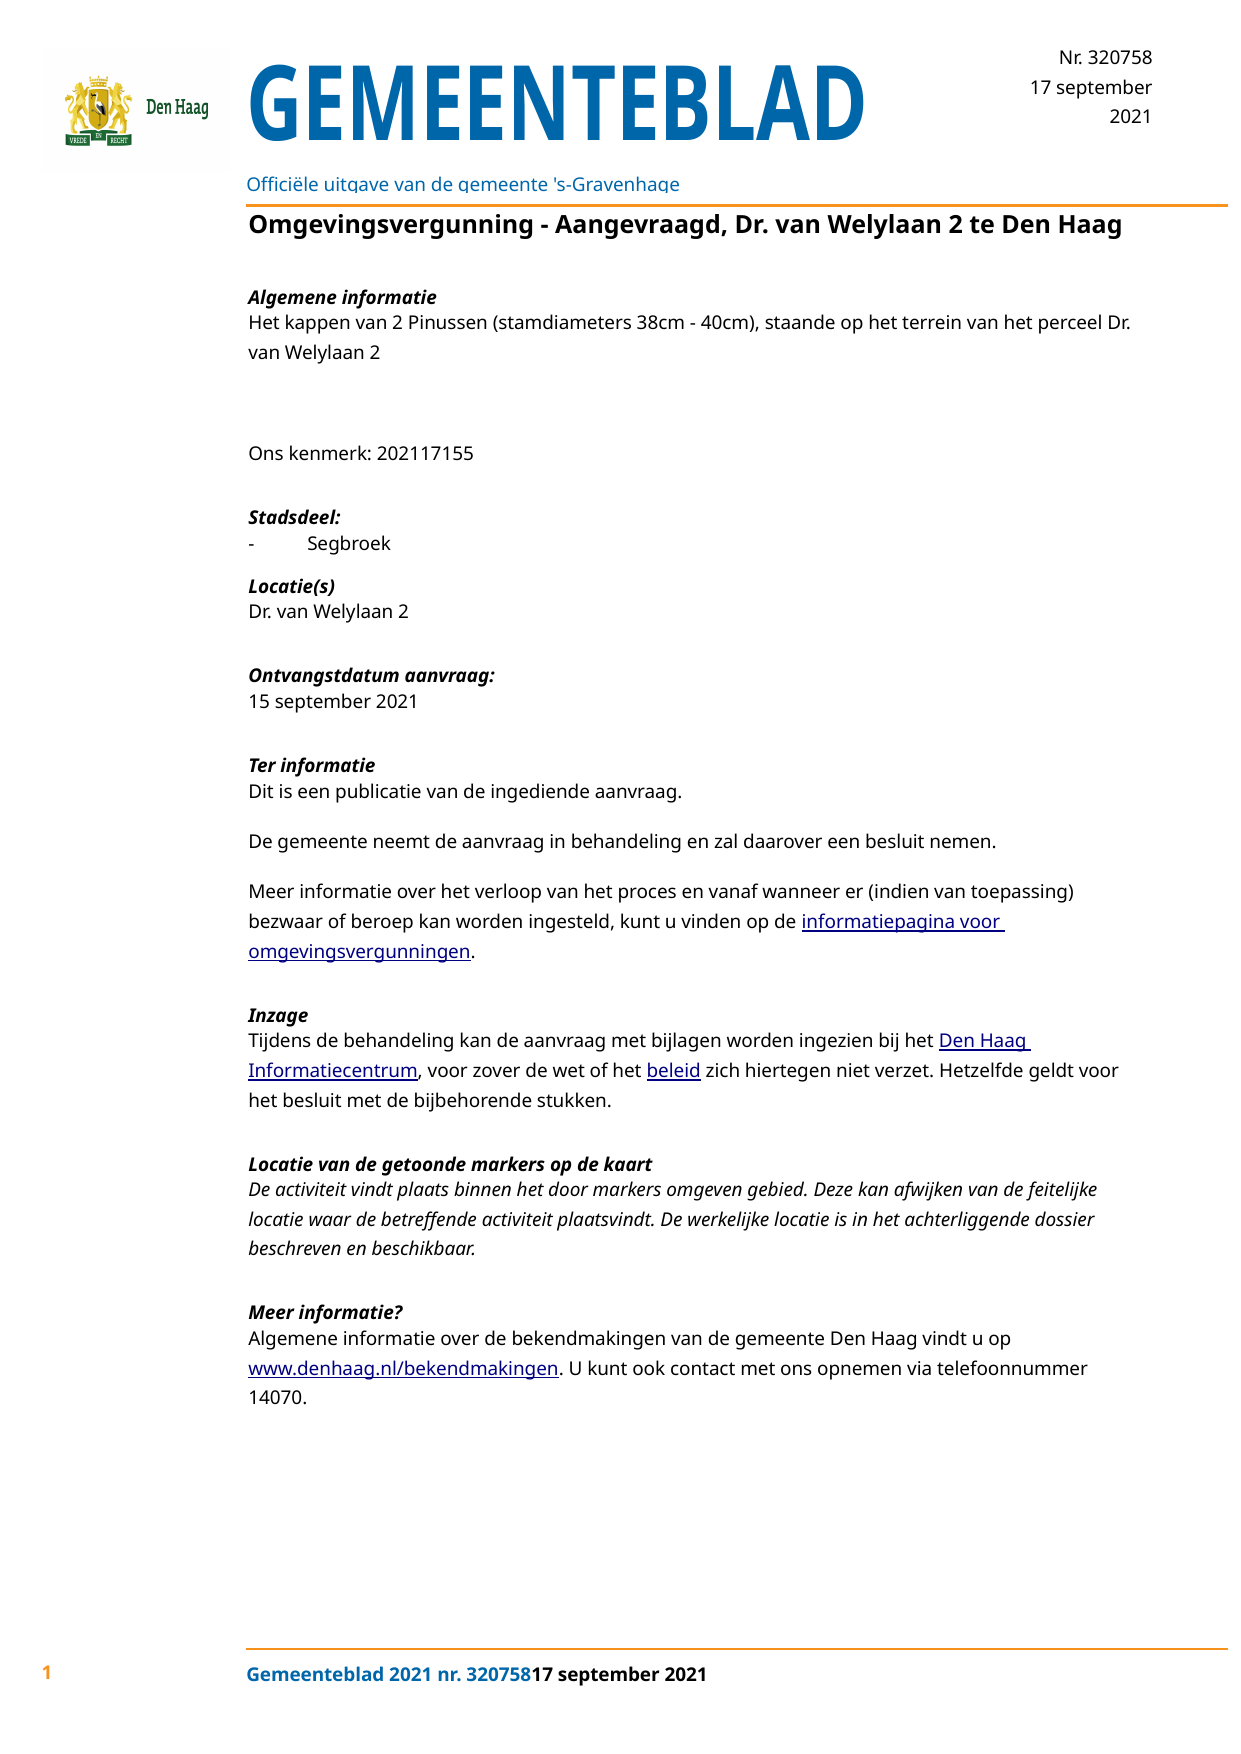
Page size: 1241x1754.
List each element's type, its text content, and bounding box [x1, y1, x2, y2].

text De activiteit vindt plaats binnen het door markers omgeven gebied. Deze kan afwijken van de feitelijke locatie waar de betreffende activiteit plaatsvindt. De werkelijke locatie is in het achterliggende dossier beschreven en beschikbaar. [248, 1176, 1152, 1261]
text Ons kenmerk: 202117155 [248, 440, 1152, 466]
text Stadsdeel: [248, 504, 1152, 530]
picture [41, 47, 231, 172]
text Ontvangstdatum aanvraag: [248, 662, 1152, 688]
text Meer informatie over het verloop van het proces en vanaf wanneer er (indien van toepassing) bezwaar of beroep kan worden ingesteld, kunt u vinden op de informatiepagina voor omgevingsvergunningen. [248, 879, 1152, 964]
text De gemeente neemt de aanvraag in behandeling en zal daarover een besluit nemen. [248, 828, 1152, 854]
text Dit is een publicatie van de ingediende aanvraag. [248, 778, 1152, 804]
text Locatie(s) [248, 573, 1152, 598]
text Dr. van Welylaan 2 [248, 598, 1152, 624]
list Segbroek [248, 530, 1152, 555]
text 15 september 2021 [248, 688, 1152, 714]
text Tijdens de behandeling kan de aanvraag met bijlagen worden ingezien bij het Den Haag Informatiecentrum, voor zover de wet of het beleid zich hiertegen niet verzet. Hetzelfde geldt voor het besluit met de bijbehorende stukken. [248, 1028, 1152, 1112]
text Inzage [248, 1002, 1152, 1028]
text Algemene informatie over de bekendmakingen van de gemeente Den Haag vindt u op www.denhaag.nl/bekendmakingen. U kunt ook contact met ons opnemen via telefoonnummer 14070. [248, 1325, 1152, 1410]
text Algemene informatie [248, 284, 1152, 309]
text Ter informatie [248, 752, 1152, 778]
text Locatie van de getoonde markers op de kaart [248, 1151, 1152, 1176]
text Meer informatie? [248, 1299, 1152, 1325]
text Omgevingsvergunning - Aangevraagd, Dr. van Welylaan 2 te Den Haag [248, 207, 1152, 241]
text Het kappen van 2 Pinussen (stamdiameters 38cm - 40cm), staande op het terrein van het perceel Dr. van Welylaan 2 [248, 309, 1152, 365]
